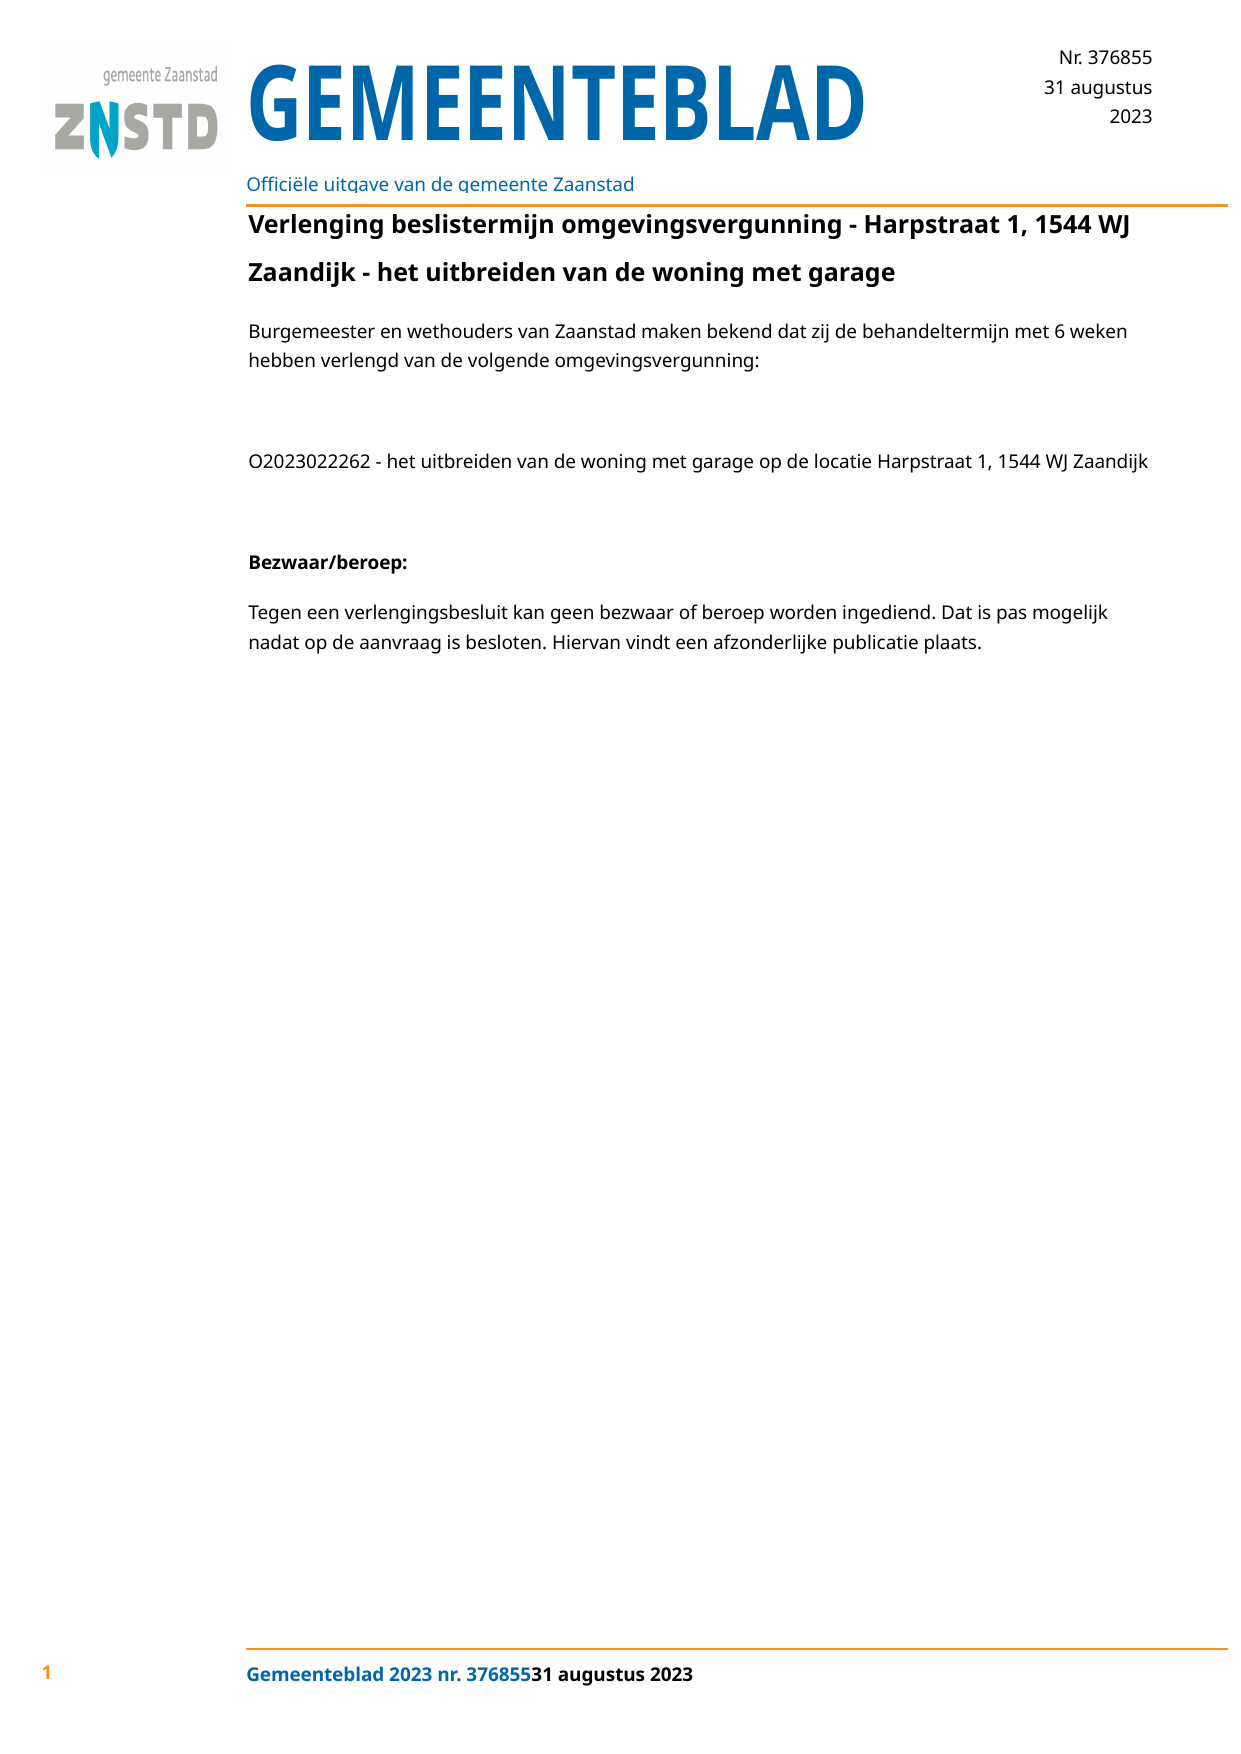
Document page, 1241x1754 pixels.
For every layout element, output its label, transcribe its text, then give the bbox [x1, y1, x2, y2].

text Tegen een verlengingsbesluit kan geen bezwaar of beroep worden ingediend. Dat is pas mogelijk nadat op de aanvraag is besloten. Hiervan vindt een afzonderlijke publicatie plaats. [248, 599, 1152, 655]
picture [41, 47, 231, 172]
text Verlenging beslistermijn omgevingsvergunning - Harpstraat 1, 1544 WJ Zaandijk - het uitbreiden van de woning met garage [248, 207, 1152, 288]
text Burgemeester en wethouders van Zaanstad maken bekend dat zij de behandeltermijn met 6 weken hebben verlengd van de volgende omgevingsvergunning: [248, 318, 1152, 373]
text O2023022262 - het uitbreiden van de woning met garage op de locatie Harpstraat 1, 1544 WJ Zaandijk [248, 448, 1152, 474]
text Bezwaar/beroep: [248, 549, 1152, 575]
